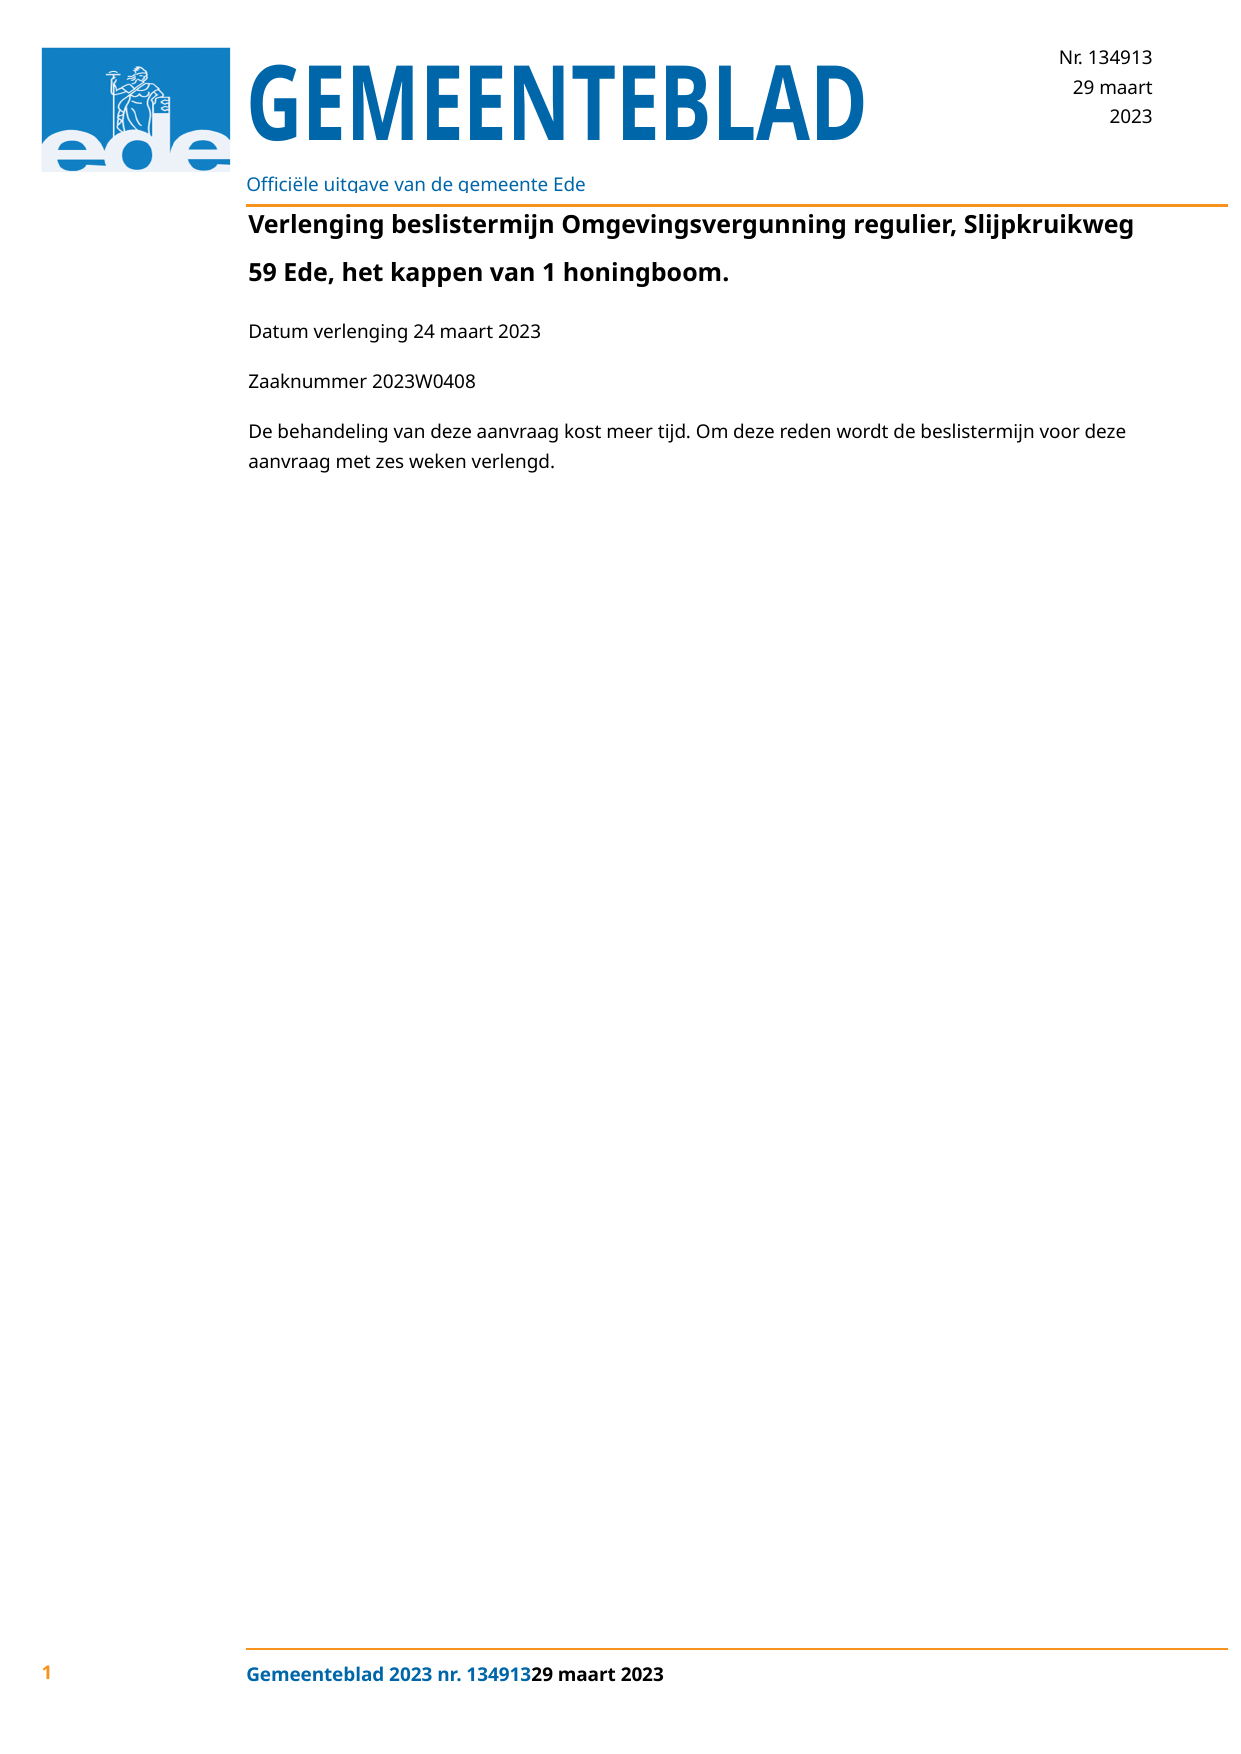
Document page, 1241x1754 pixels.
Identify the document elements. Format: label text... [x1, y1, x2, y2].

picture [41, 47, 231, 172]
text Zaaknummer 2023W0408 [248, 368, 1152, 394]
text De behandeling van deze aanvraag kost meer tijd. Om deze reden wordt de beslistermijn voor deze aanvraag met zes weken verlengd. [248, 419, 1152, 474]
text Datum verlenging 24 maart 2023 [248, 318, 1152, 344]
text Verlenging beslistermijn Omgevingsvergunning regulier, Slijpkruikweg 59 Ede, het kappen van 1 honingboom. [248, 207, 1152, 288]
